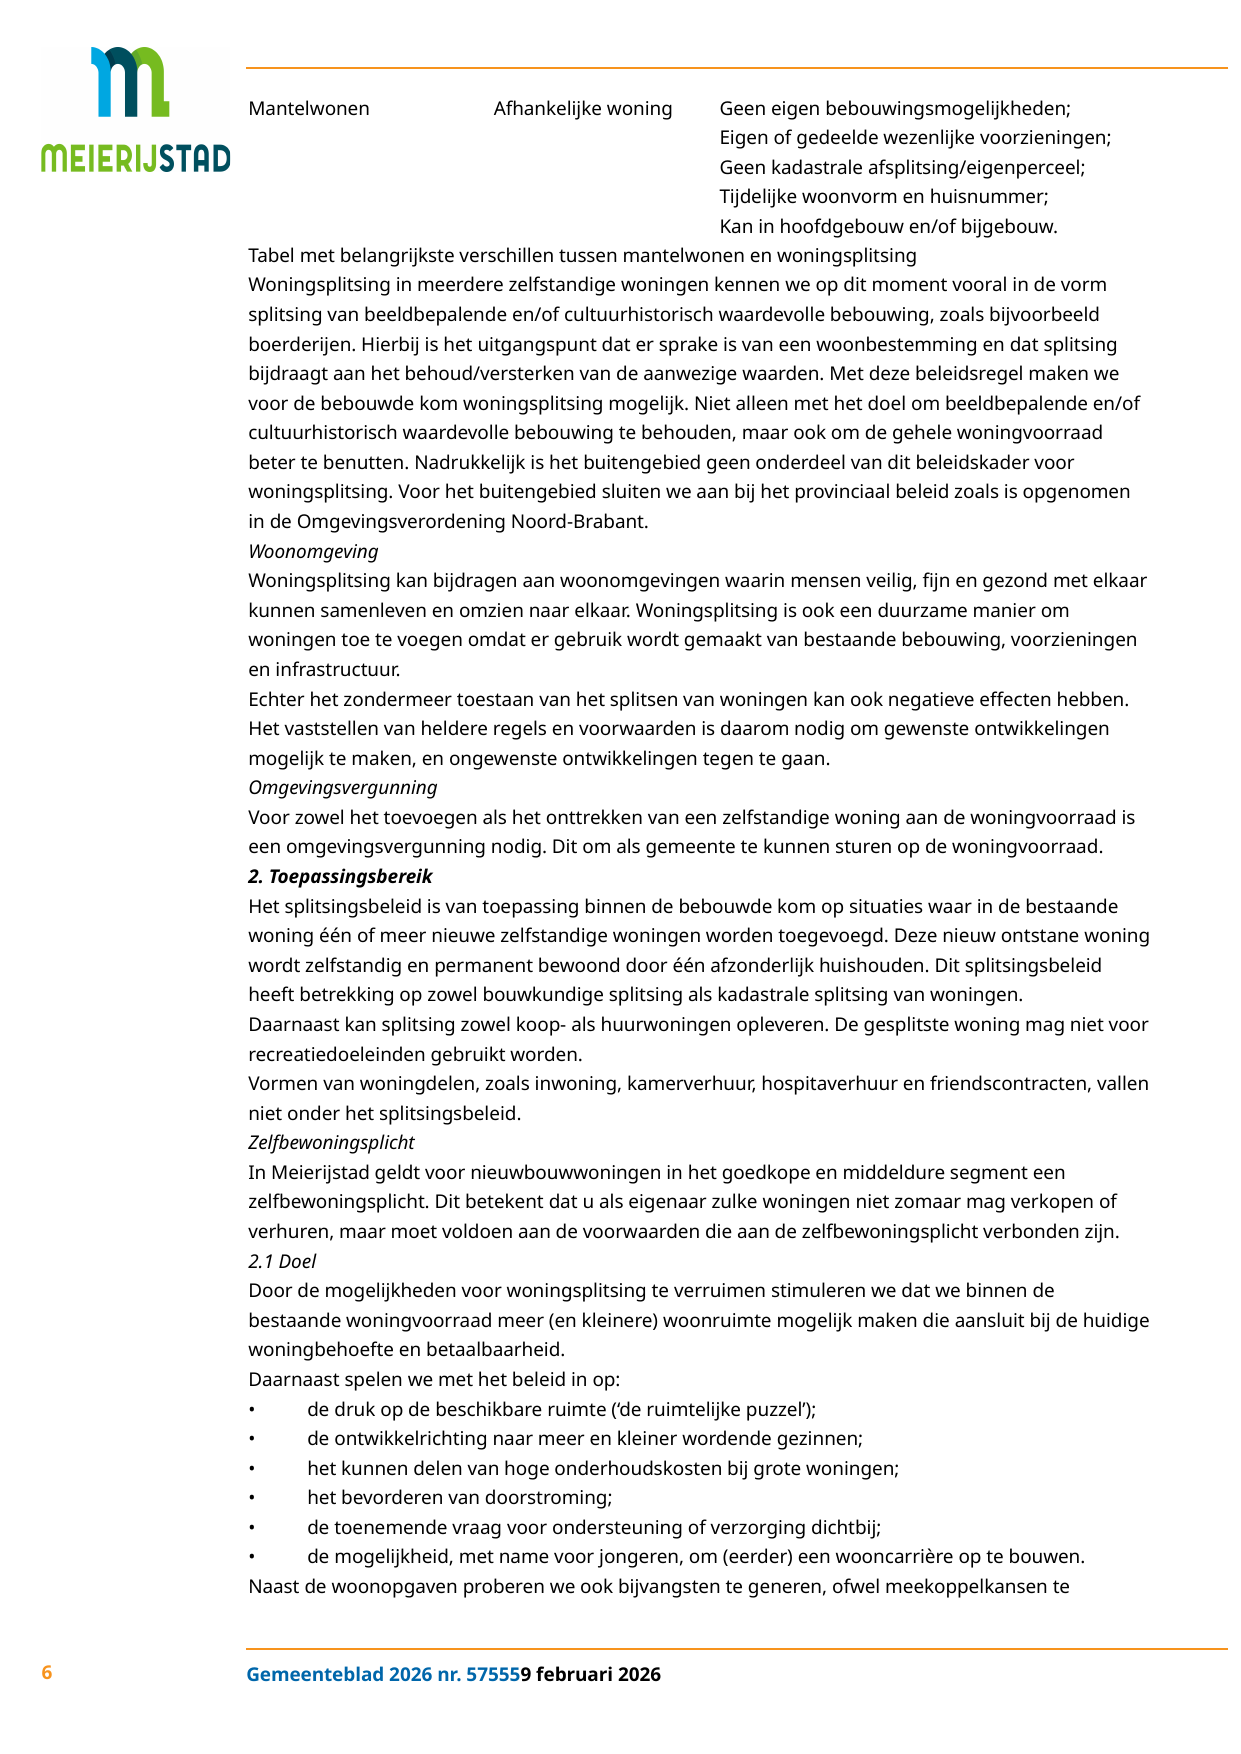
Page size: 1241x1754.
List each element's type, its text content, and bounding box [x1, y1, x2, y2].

text Woonomgeving [248, 538, 1152, 564]
picture [41, 47, 231, 172]
text 2. Toepassingsbereik [248, 863, 1152, 889]
text Vormen van woningdelen, zoals inwoning, kamerverhuur, hospitaverhuur en friendscontracten, vallen niet onder het splitsingsbeleid. [248, 1070, 1152, 1126]
text 2.1 Doel [248, 1248, 1152, 1274]
text Woningsplitsing in meerdere zelfstandige woningen kennen we op dit moment vooral in de vorm splitsing van beeldbepalende en/of cultuurhistorisch waardevolle bebouwing, zoals bijvoorbeeld boerderijen. Hierbij is het uitgangspunt dat er sprake is van een woonbestemming en dat splitsing bijdraagt aan het behoud/versterken van de aanwezige waarden. Met deze beleidsregel maken we voor de bebouwde kom woningsplitsing mogelijk. Niet alleen met het doel om beeldbepalende en/of cultuurhistorisch waardevolle bebouwing te behouden, maar ook om de gehele woningvoorraad beter te benutten. Nadrukkelijk is het buitengebied geen onderdeel van dit beleidskader voor woningsplitsing. Voor het buitengebied sluiten we aan bij het provinciaal beleid zoals is opgenomen in de Omgevingsverordening Noord-Brabant. [248, 272, 1152, 534]
text Woningsplitsing kan bijdragen aan woonomgevingen waarin mensen veilig, fijn en gezond met elkaar kunnen samenleven en omzien naar elkaar. Woningsplitsing is ook een duurzame manier om woningen toe te voegen omdat er gebruik wordt gemaakt van bestaande bebouwing, voorzieningen en infrastructuur. [248, 567, 1152, 682]
table_cell Mantelwonen [248, 95, 493, 239]
text Tabel met belangrijkste verschillen tussen mantelwonen en woningsplitsing [248, 242, 1152, 268]
text Voor zowel het toevoegen als het onttrekken van een zelfstandige woning aan de woningvoorraad is een omgevingsvergunning nodig. Dit om als gemeente te kunnen sturen op de woningvoorraad. [248, 804, 1152, 859]
table_cell Geen eigen bebouwingsmogelijkheden; Eigen of gedeelde wezenlijke voorzieningen; Geen kadastrale afsplitsing/eigenperceel; Tijdelijke woonvorm en huisnummer; Kan in hoofdgebouw en/of bijgebouw. [719, 95, 1152, 239]
text Omgevingsvergunning [248, 774, 1152, 800]
list het bevorderen van doorstroming; [248, 1484, 1152, 1510]
text Het splitsingsbeleid is van toepassing binnen de bebouwde kom op situaties waar in de bestaande woning één of meer nieuwe zelfstandige woningen worden toegevoegd. Deze nieuw ontstane woning wordt zelfstandig en permanent bewoond door één afzonderlijk huishouden. Dit splitsingsbeleid heeft betrekking op zowel bouwkundige splitsing als kadastrale splitsing van woningen. [248, 893, 1152, 1007]
text Zelfbewoningsplicht [248, 1129, 1152, 1155]
table_cell Afhankelijke woning [494, 95, 719, 239]
list de druk op de beschikbare ruimte (‘de ruimtelijke puzzel’); [248, 1396, 1152, 1422]
list het kunnen delen van hoge onderhoudskosten bij grote woningen; [248, 1455, 1152, 1481]
text Daarnaast kan splitsing zowel koop- als huurwoningen opleveren. De gesplitste woning mag niet voor recreatiedoeleinden gebruikt worden. [248, 1011, 1152, 1067]
text Door de mogelijkheden voor woningsplitsing te verruimen stimuleren we dat we binnen de bestaande woningvoorraad meer (en kleinere) woonruimte mogelijk maken die aansluit bij de huidige woningbehoefte en betaalbaarheid. [248, 1277, 1152, 1362]
text Naast de woonopgaven proberen we ook bijvangsten te generen, ofwel meekoppelkansen te [248, 1573, 1152, 1599]
text In Meierijstad geldt voor nieuwbouwwoningen in het goedkope en middeldure segment een zelfbewoningsplicht. Dit betekent dat u als eigenaar zulke woningen niet zomaar mag verkopen of verhuren, maar moet voldoen aan de voorwaarden die aan de zelfbewoningsplicht verbonden zijn. [248, 1159, 1152, 1244]
list de ontwikkelrichting naar meer en kleiner wordende gezinnen; [248, 1425, 1152, 1451]
text Daarnaast spelen we met het beleid in op: [248, 1366, 1152, 1392]
list de mogelijkheid, met name voor jongeren, om (eerder) een wooncarrière op te bouwen. [248, 1544, 1152, 1569]
list de toenemende vraag voor ondersteuning of verzorging dichtbij; [248, 1514, 1152, 1540]
text Echter het zondermeer toestaan van het splitsen van woningen kan ook negatieve effecten hebben. Het vaststellen van heldere regels en voorwaarden is daarom nodig om gewenste ontwikkelingen mogelijk te maken, en ongewenste ontwikkelingen tegen te gaan. [248, 686, 1152, 771]
